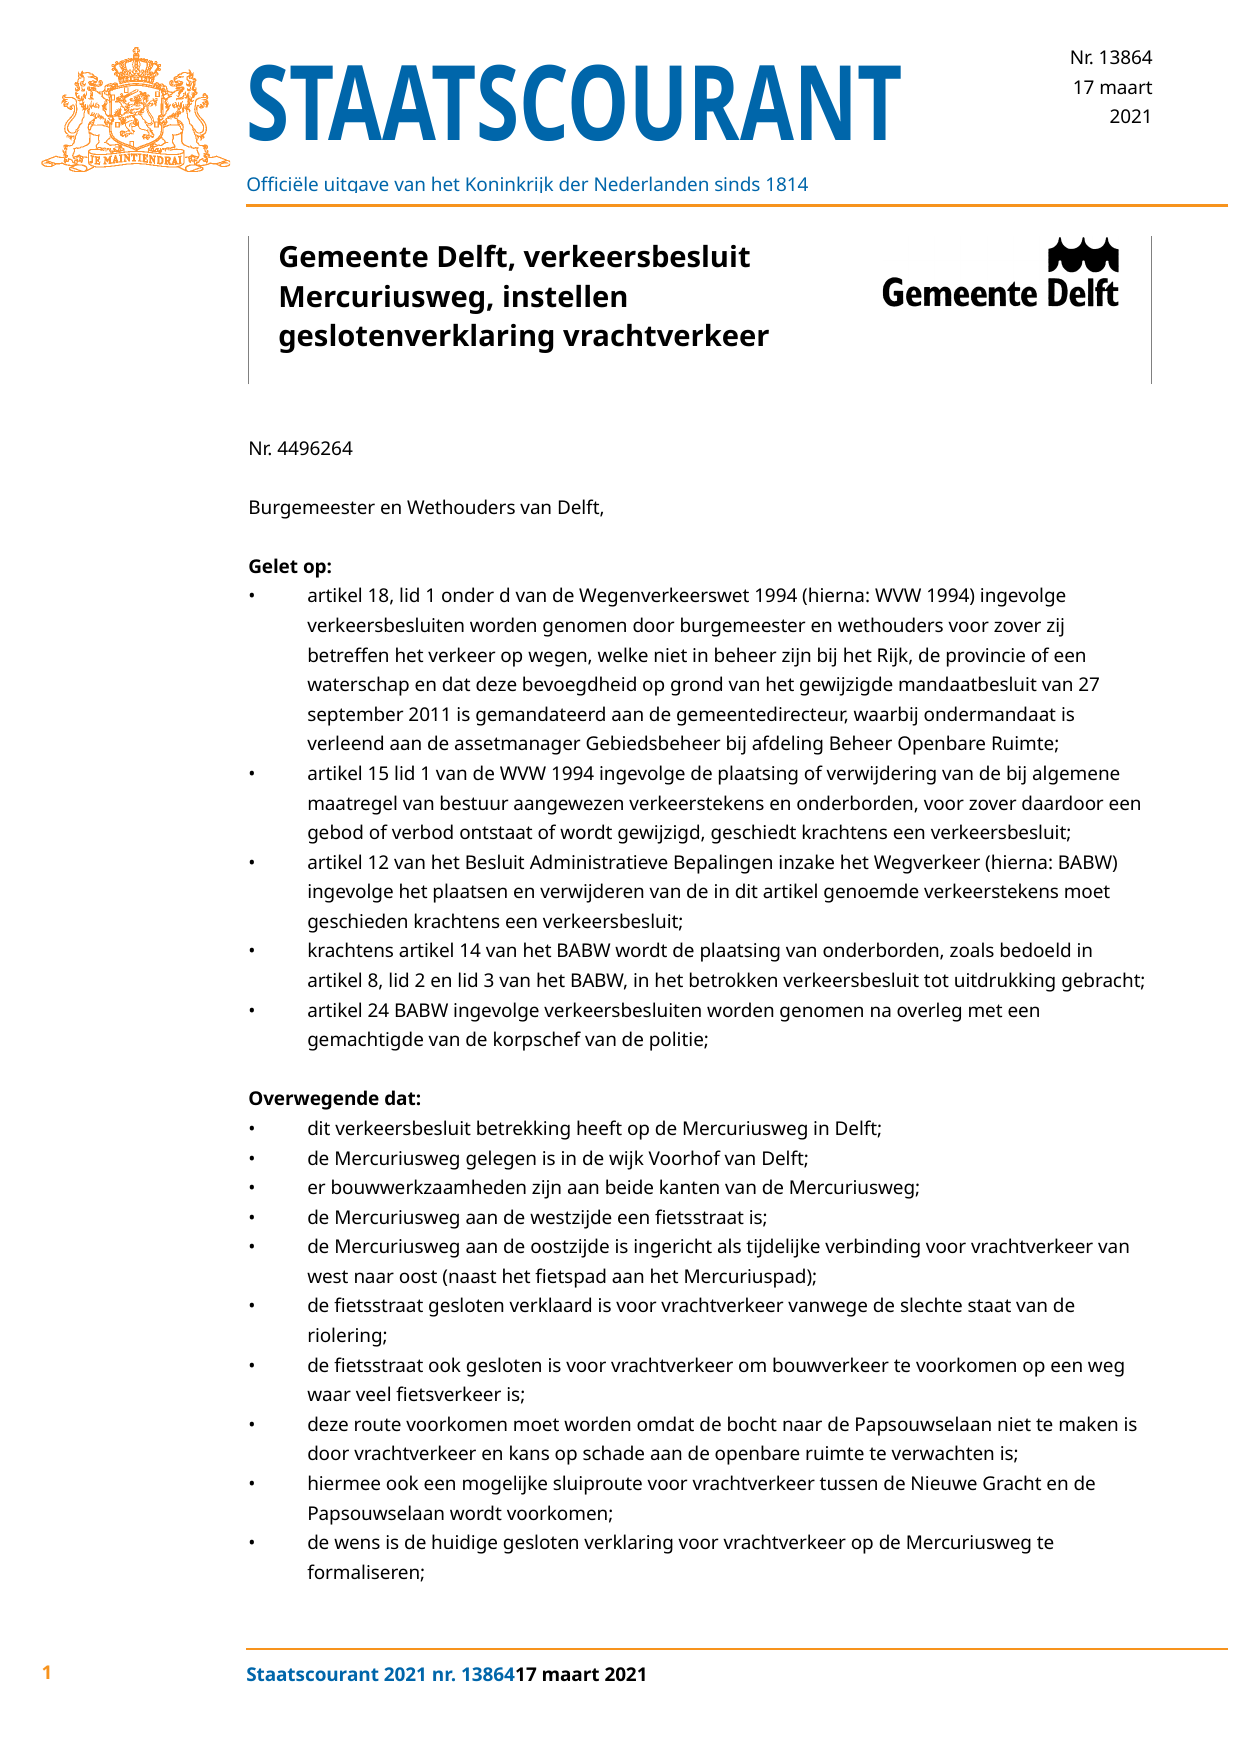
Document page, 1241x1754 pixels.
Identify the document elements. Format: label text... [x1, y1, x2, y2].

list dit verkeersbesluit betrekking heeft op de Mercuriusweg in Delft; [248, 1115, 1152, 1141]
list de Mercuriusweg aan de oostzijde is ingericht als tijdelijke verbinding voor vrachtverkeer van west naar oost (naast het fietspad aan het Mercuriuspad); [248, 1233, 1152, 1289]
list er bouwwerkzaamheden zijn aan beide kanten van de Mercuriusweg; [248, 1174, 1152, 1200]
list artikel 12 van het Besluit Administratieve Bepalingen inzake het Wegverkeer (hierna: BABW) ingevolge het plaatsen en verwijderen van de in dit artikel genoemde verkeerstekens moet geschieden krachtens een verkeersbesluit; [248, 849, 1152, 934]
table_header Gemeente Delft, verkeersbesluit Mercuriusweg, instellen geslotenverklaring vrachtverkeer [249, 236, 850, 384]
list de fietsstraat gesloten verklaard is voor vrachtverkeer vanwege de slechte staat van de riolering; [248, 1293, 1152, 1348]
list de Mercuriusweg aan de westzijde een fietsstraat is; [248, 1204, 1152, 1229]
list deze route voorkomen moet worden omdat de bocht naar de Papsouwselaan niet te maken is door vrachtverkeer en kans op schade aan de openbare ruimte te verwachten is; [248, 1411, 1152, 1466]
list de Mercuriusweg gelegen is in de wijk Voorhof van Delft; [248, 1145, 1152, 1170]
text Gelet op: [248, 553, 1152, 579]
picture [41, 47, 231, 172]
list artikel 18, lid 1 onder d van de Wegenverkeerswet 1994 (hierna: WVW 1994) ingevolge verkeersbesluiten worden genomen door burgemeester en wethouders voor zover zij betreffen het verkeer op wegen, welke niet in beheer zijn bij het Rijk, de provincie of een waterschap en dat deze bevoegdheid op grond van het gewijzigde mandaatbesluit van 27 september 2011 is gemandateerd aan de gemeentedirecteur, waarbij ondermandaat is verleend aan de assetmanager Gebiedsbeheer bij afdeling Beheer Openbare Ruimte; [248, 583, 1152, 756]
list artikel 15 lid 1 van de WVW 1994 ingevolge de plaatsing of verwijdering van de bij algemene maatregel van bestuur aangewezen verkeerstekens en onderborden, voor zover daardoor een gebod of verbod ontstaat of wordt gewijzigd, geschiedt krachtens een verkeersbesluit; [248, 760, 1152, 845]
text Nr. 4496264 [248, 435, 1152, 460]
list artikel 24 BABW ingevolge verkeersbesluiten worden genomen na overleg met een gemachtigde van de korpschef van de politie; [248, 997, 1152, 1052]
list hiermee ook een mogelijke sluiproute voor vrachtverkeer tussen de Nieuwe Gracht en de Papsouwselaan wordt voorkomen; [248, 1470, 1152, 1525]
list de wens is de huidige gesloten verklaring voor vrachtverkeer op de Mercuriusweg te formaliseren; [248, 1529, 1152, 1584]
list krachtens artikel 14 van het BABW wordt de plaatsing van onderborden, zoals bedoeld in artikel 8, lid 2 en lid 3 van het BABW, in het betrokken verkeersbesluit tot uitdrukking gebracht; [248, 938, 1152, 993]
picture [882, 236, 1119, 309]
list de fietsstraat ook gesloten is voor vrachtverkeer om bouwverkeer te voorkomen op een weg waar veel fietsverkeer is; [248, 1352, 1152, 1407]
table_header [850, 236, 1151, 384]
text Burgemeester en Wethouders van Delft, [248, 494, 1152, 519]
text Overwegende dat: [248, 1086, 1152, 1111]
